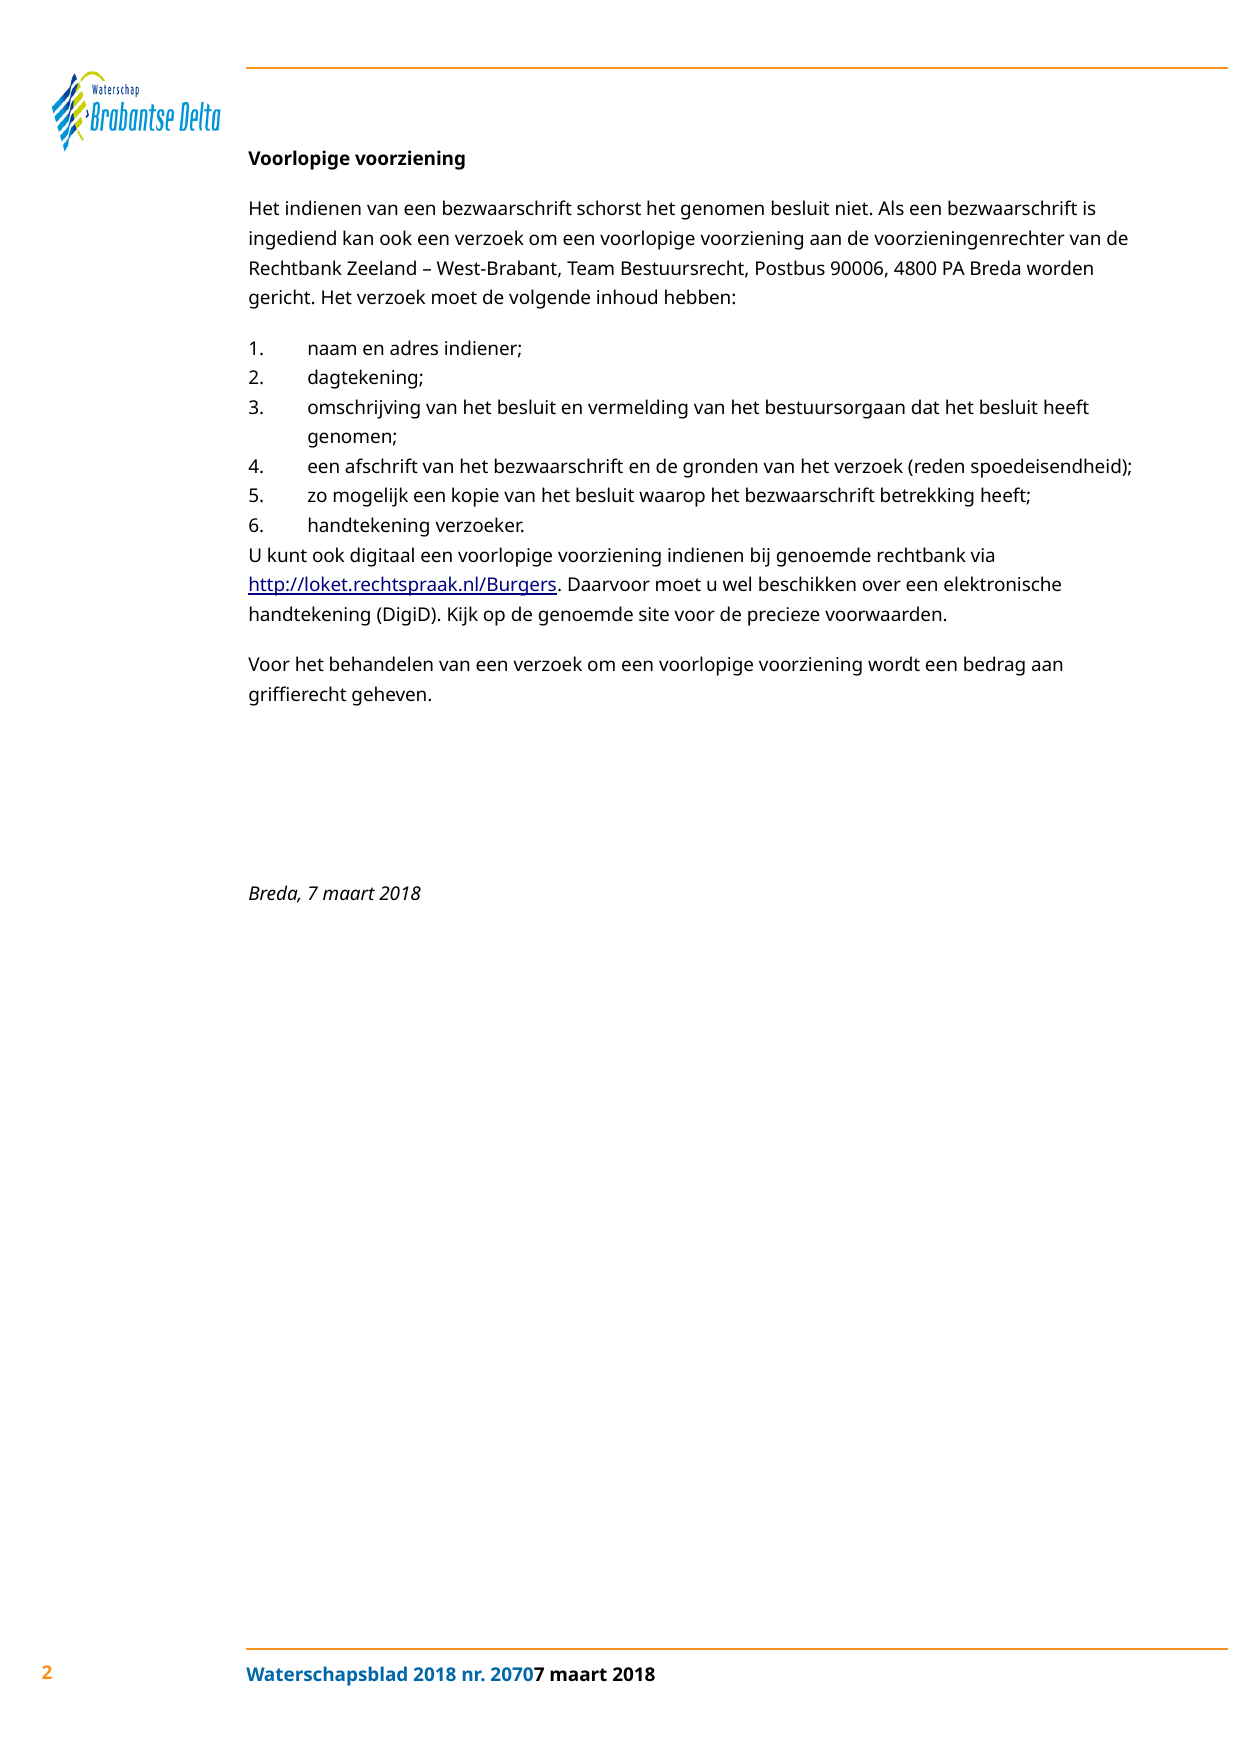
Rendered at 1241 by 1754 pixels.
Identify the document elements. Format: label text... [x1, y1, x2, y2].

list naam en adres indiener; [248, 335, 1152, 361]
list zo mogelijk een kopie van het besluit waarop het bezwaarschrift betrekking heeft; [248, 483, 1152, 508]
list dagtekening; [248, 364, 1152, 390]
list omschrijving van het besluit en vermelding van het bestuursorgaan dat het besluit heeft genomen; [248, 394, 1152, 449]
list handtekening verzoeker. [248, 512, 1152, 538]
text U kunt ook digitaal een voorlopige voorziening indienen bij genoemde rechtbank via http://loket.rechtspraak.nl/Burgers. Daarvoor moet u wel beschikken over een elektronische handtekening (DigiD). Kijk op de genoemde site voor de precieze voorwaarden. [248, 542, 1152, 627]
text Voor het behandelen van een verzoek om een voorlopige voorziening wordt een bedrag aan griffierecht geheven. [248, 651, 1152, 707]
picture [41, 47, 231, 172]
text Breda, 7 maart 2018 [248, 880, 1152, 906]
list een afschrift van het bezwaarschrift en de gronden van het verzoek (reden spoedeisendheid); [248, 453, 1152, 479]
text Het indienen van een bezwaarschrift schorst het genomen besluit niet. Als een bezwaarschrift is ingediend kan ook een verzoek om een voorlopige voorziening aan de voorzieningenrechter van de Rechtbank Zeeland – West-Brabant, Team Bestuursrecht, Postbus 90006, 4800 PA Breda worden gericht. Het verzoek moet de volgende inhoud hebben: [248, 196, 1152, 310]
text Voorlopige voorziening [248, 145, 1152, 171]
